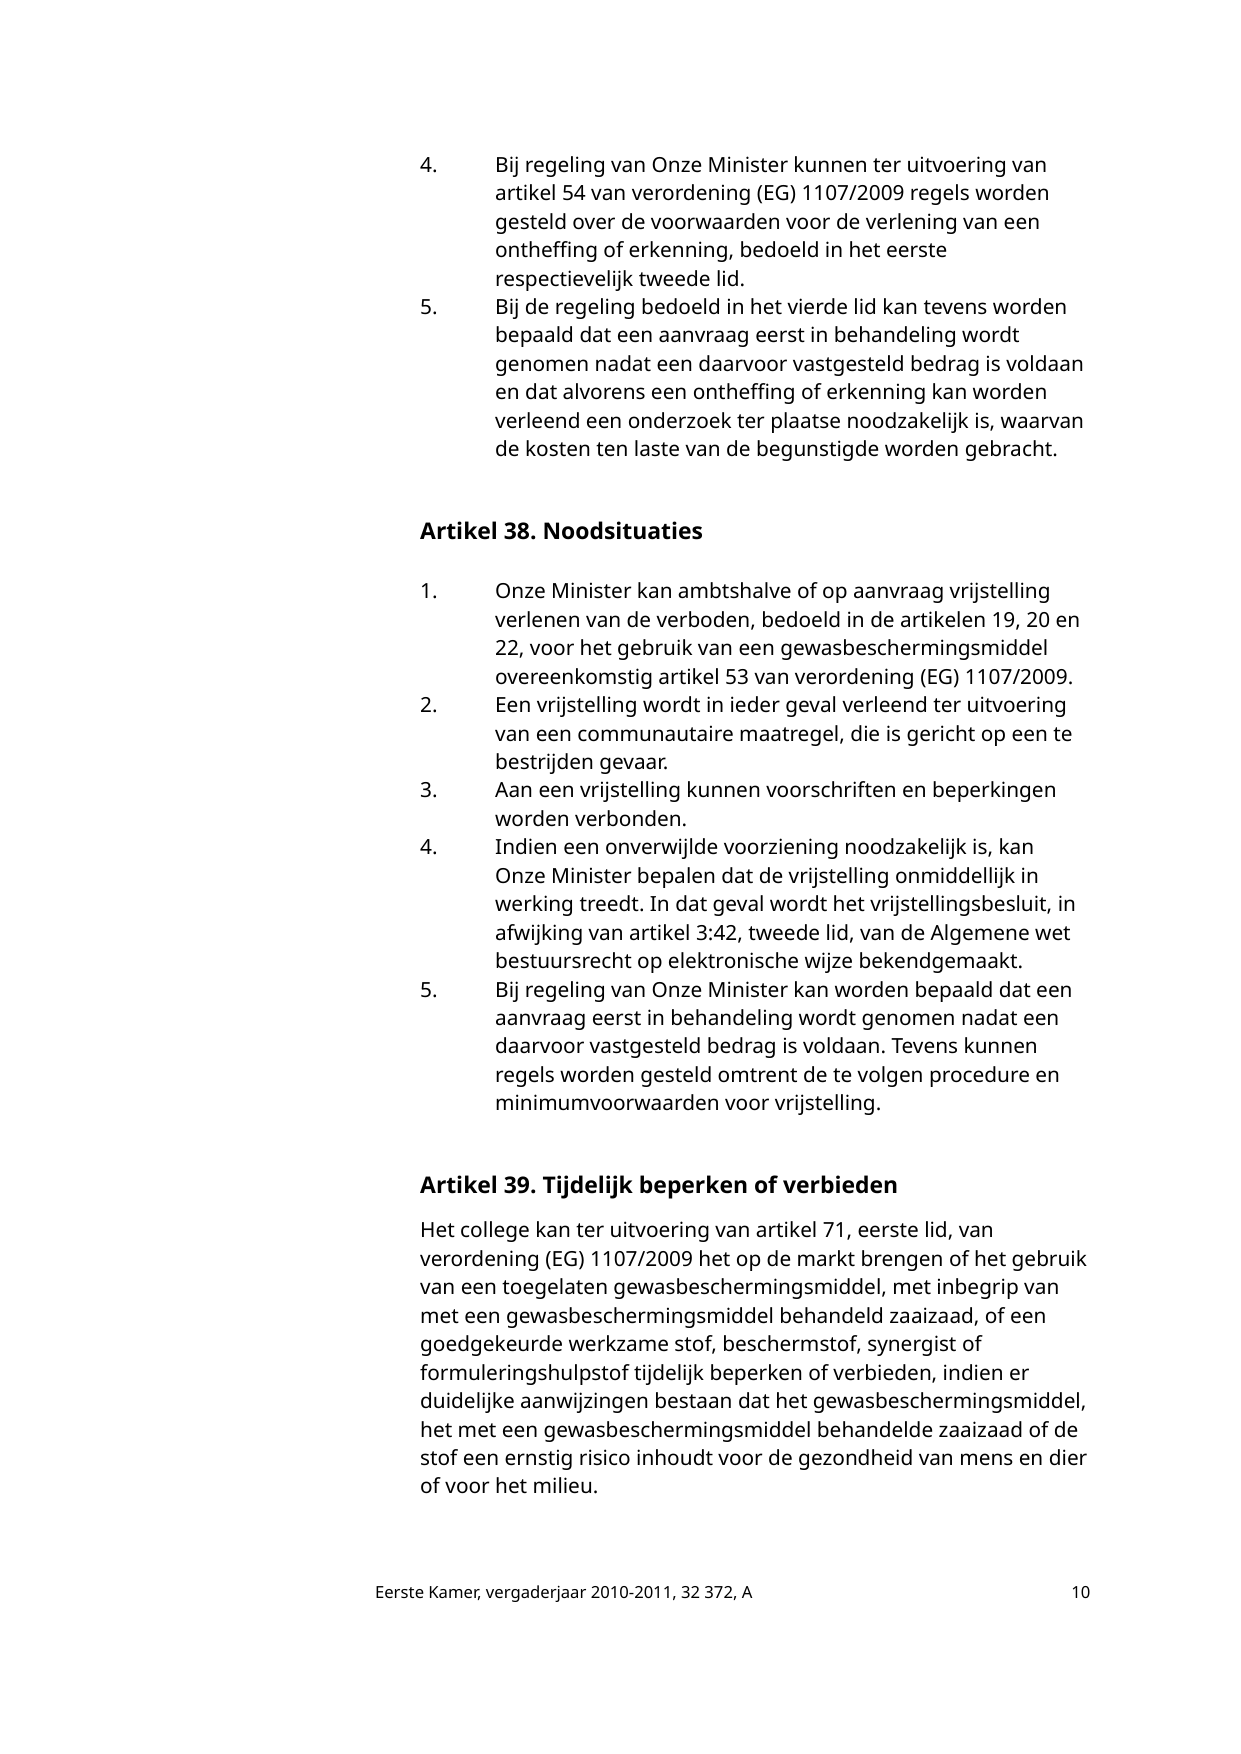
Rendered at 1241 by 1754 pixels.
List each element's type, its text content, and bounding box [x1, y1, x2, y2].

list Onze Minister kan ambtshalve of op aanvraag vrijstelling verlenen van de verboden, bedoeld in de artikelen 19, 20 en 22, voor het gebruik van een gewasbeschermingsmiddel overeenkomstig artikel 53 van verordening (EG) 1107/2009. [420, 577, 1090, 690]
list Aan een vrijstelling kunnen voorschriften en beperkingen worden verbonden. [420, 776, 1090, 832]
text Het college kan ter uitvoering van artikel 71, eerste lid, van verordening (EG) 1107/2009 het op de markt brengen of het gebruik van een toegelaten gewasbeschermingsmiddel, met inbegrip van met een gewasbeschermingsmiddel behandeld zaaizaad, of een goedgekeurde werkzame stof, beschermstof, synergist of formuleringshulpstof tijdelijk beperken of verbieden, indien er duidelijke aanwijzingen bestaan dat het gewasbeschermingsmiddel, het met een gewasbeschermingsmiddel behandelde zaaizaad of de stof een ernstig risico inhoudt voor de gezondheid van mens en dier of voor het milieu. [420, 1216, 1090, 1500]
list Bij regeling van Onze Minister kunnen ter uitvoering van artikel 54 van verordening (EG) 1107/2009 regels worden gesteld over de voorwaarden voor de verlening van een ontheffing of erkenning, bedoeld in het eerste respectievelijk tweede lid. [420, 150, 1090, 292]
subtitle Artikel 38. Noodsituaties [420, 515, 1090, 547]
list Indien een onverwijlde voorziening noodzakelijk is, kan Onze Minister bepalen dat de vrijstelling onmiddellijk in werking treedt. In dat geval wordt het vrijstellingsbesluit, in afwijking van artikel 3:42, tweede lid, van de Algemene wet bestuursrecht op elektronische wijze bekendgemaakt. [420, 832, 1090, 975]
list Bij regeling van Onze Minister kan worden bepaald dat een aanvraag eerst in behandeling wordt genomen nadat een daarvoor vastgesteld bedrag is voldaan. Tevens kunnen regels worden gesteld omtrent de te volgen procedure en minimumvoorwaarden voor vrijstelling. [420, 975, 1090, 1117]
subtitle Artikel 39. Tijdelijk beperken of verbieden [420, 1169, 1090, 1201]
list Bij de regeling bedoeld in het vierde lid kan tevens worden bepaald dat een aanvraag eerst in behandeling wordt genomen nadat een daarvoor vastgesteld bedrag is voldaan en dat alvorens een ontheffing of erkenning kan worden verleend een onderzoek ter plaatse noodzakelijk is, waarvan de kosten ten laste van de begunstigde worden gebracht. [420, 292, 1090, 463]
list Een vrijstelling wordt in ieder geval verleend ter uitvoering van een communautaire maatregel, die is gericht op een te bestrijden gevaar. [420, 690, 1090, 776]
